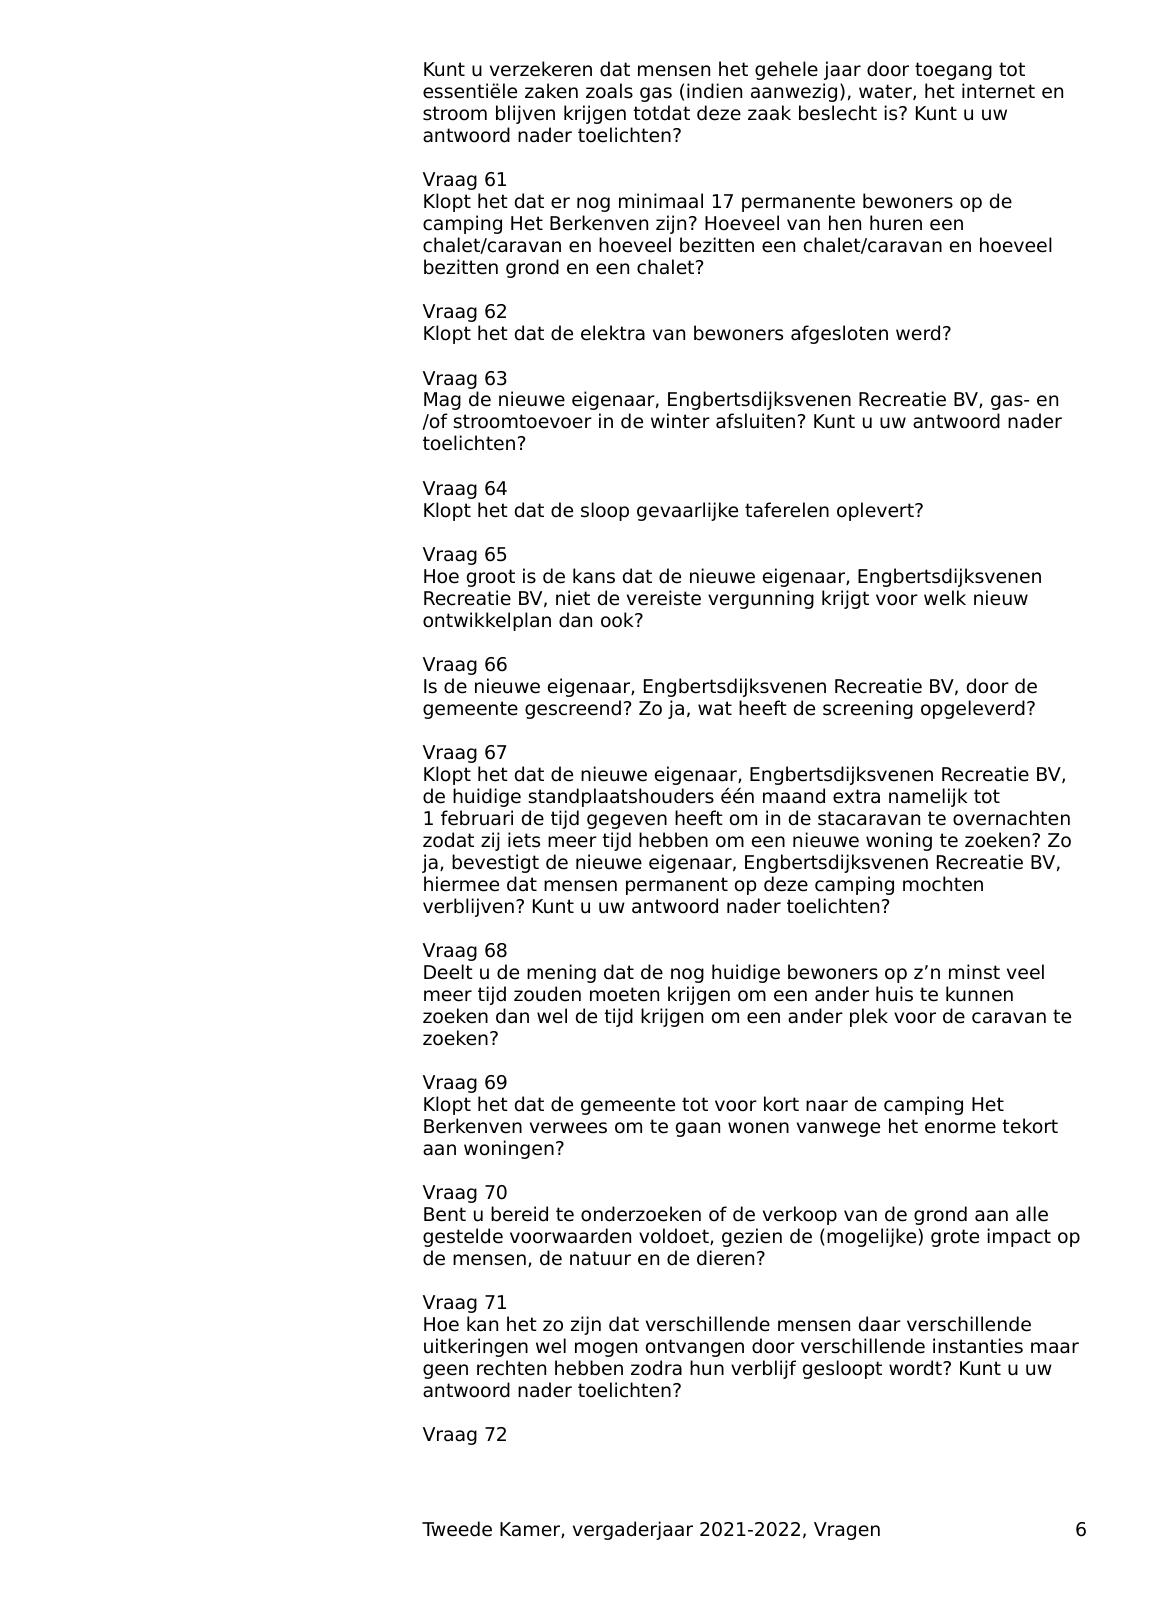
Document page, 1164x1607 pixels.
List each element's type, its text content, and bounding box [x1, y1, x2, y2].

text Hoe kan het zo zijn dat verschillende mensen daar verschillende uitkeringen wel mogen ontvangen door verschillende instanties maar geen rechten hebben zodra hun verblijf gesloopt wordt? Kunt u uw antwoord nader toelichten? [422, 1314, 1087, 1402]
text Vraag 68 [422, 940, 1087, 962]
text Deelt u de mening dat de nog huidige bewoners op z’n minst veel meer tijd zouden moeten krijgen om een ander huis te kunnen zoeken dan wel de tijd krijgen om een ander plek voor de caravan te zoeken? [422, 962, 1087, 1050]
text Mag de nieuwe eigenaar, Engbertsdijksvenen Recreatie BV, gas- en /of stroomtoevoer in de winter afsluiten? Kunt u uw antwoord nader toelichten? [422, 389, 1087, 455]
text Vraag 66 [422, 654, 1087, 676]
text Is de nieuwe eigenaar, Engbertsdijksvenen Recreatie BV, door de gemeente gescreend? Zo ja, wat heeft de screening opgeleverd? [422, 676, 1087, 720]
text Kunt u verzekeren dat mensen het gehele jaar door toegang tot essentiële zaken zoals gas (indien aanwezig), water, het internet en stroom blijven krijgen totdat deze zaak beslecht is? Kunt u uw antwoord nader toelichten? [422, 59, 1087, 147]
text Vraag 69 [422, 1072, 1087, 1094]
text Vraag 62 [422, 301, 1087, 323]
text Hoe groot is de kans dat de nieuwe eigenaar, Engbertsdijksvenen Recreatie BV, niet de vereiste vergunning krijgt voor welk nieuw ontwikkelplan dan ook? [422, 566, 1087, 632]
text Klopt het dat de elektra van bewoners afgesloten werd? [422, 323, 1087, 345]
text Vraag 61 [422, 169, 1087, 191]
text Klopt het dat de sloop gevaarlijke taferelen oplevert? [422, 499, 1087, 521]
text Vraag 64 [422, 477, 1087, 499]
text Bent u bereid te onderzoeken of de verkoop van de grond aan alle gestelde voorwaarden voldoet, gezien de (mogelijke) grote impact op de mensen, de natuur en de dieren? [422, 1204, 1087, 1270]
text Vraag 63 [422, 367, 1087, 389]
text Klopt het dat de gemeente tot voor kort naar de camping Het Berkenven verwees om te gaan wonen vanwege het enorme tekort aan woningen? [422, 1094, 1087, 1160]
text Vraag 67 [422, 742, 1087, 764]
text Vraag 65 [422, 544, 1087, 566]
text Vraag 71 [422, 1292, 1087, 1314]
text Klopt het dat de nieuwe eigenaar, Engbertsdijksvenen Recreatie BV, de huidige standplaatshouders één maand extra namelijk tot 1 februari de tijd gegeven heeft om in de stacaravan te overnachten zodat zij iets meer tijd hebben om een nieuwe woning te zoeken? Zo ja, bevestigt de nieuwe eigenaar, Engbertsdijksvenen Recreatie BV, hiermee dat mensen permanent op deze camping mochten verblijven? Kunt u uw antwoord nader toelichten? [422, 764, 1087, 918]
text Klopt het dat er nog minimaal 17 permanente bewoners op de camping Het Berkenven zijn? Hoeveel van hen huren een chalet/caravan en hoeveel bezitten een chalet/caravan en hoeveel bezitten grond en een chalet? [422, 191, 1087, 279]
text Vraag 72 [422, 1424, 1087, 1446]
text Vraag 70 [422, 1182, 1087, 1204]
